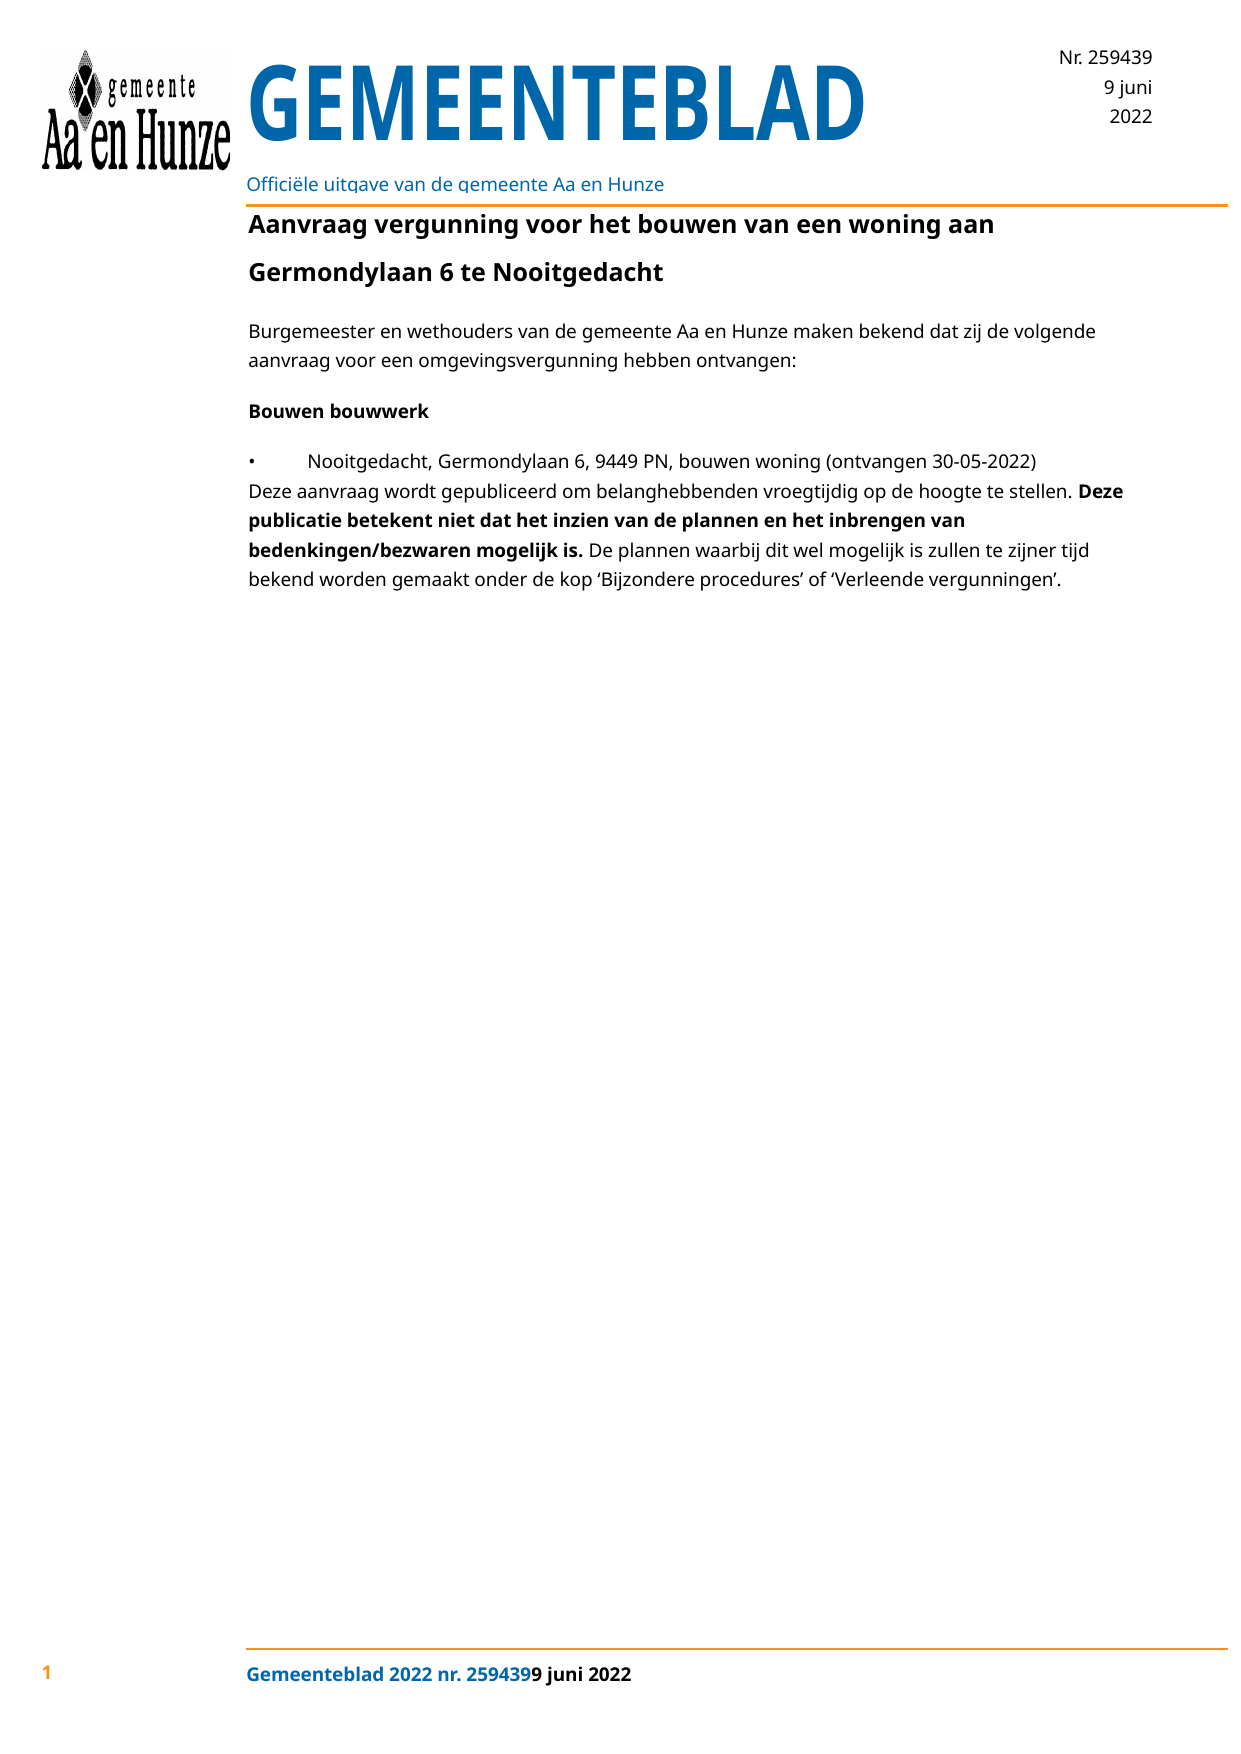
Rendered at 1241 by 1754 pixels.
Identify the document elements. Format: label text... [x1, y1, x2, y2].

text Deze aanvraag wordt gepubliceerd om belanghebbenden vroegtijdig op de hoogte te stellen. Deze publicatie betekent niet dat het inzien van de plannen en het inbrengen van bedenkingen/bezwaren mogelijk is. De plannen waarbij dit wel mogelijk is zullen te zijner tijd bekend worden gemaakt onder de kop ‘Bijzondere procedures’ of ‘Verleende vergunningen’. [248, 478, 1152, 592]
picture [41, 47, 231, 172]
text Aanvraag vergunning voor het bouwen van een woning aan Germondylaan 6 te Nooitgedacht [248, 207, 1152, 288]
text Bouwen bouwwerk [248, 398, 1152, 424]
text Burgemeester en wethouders van de gemeente Aa en Hunze maken bekend dat zij de volgende aanvraag voor een omgevingsvergunning hebben ontvangen: [248, 318, 1152, 373]
list Nooitgedacht, Germondylaan 6, 9449 PN, bouwen woning (ontvangen 30-05-2022) [248, 448, 1152, 474]
